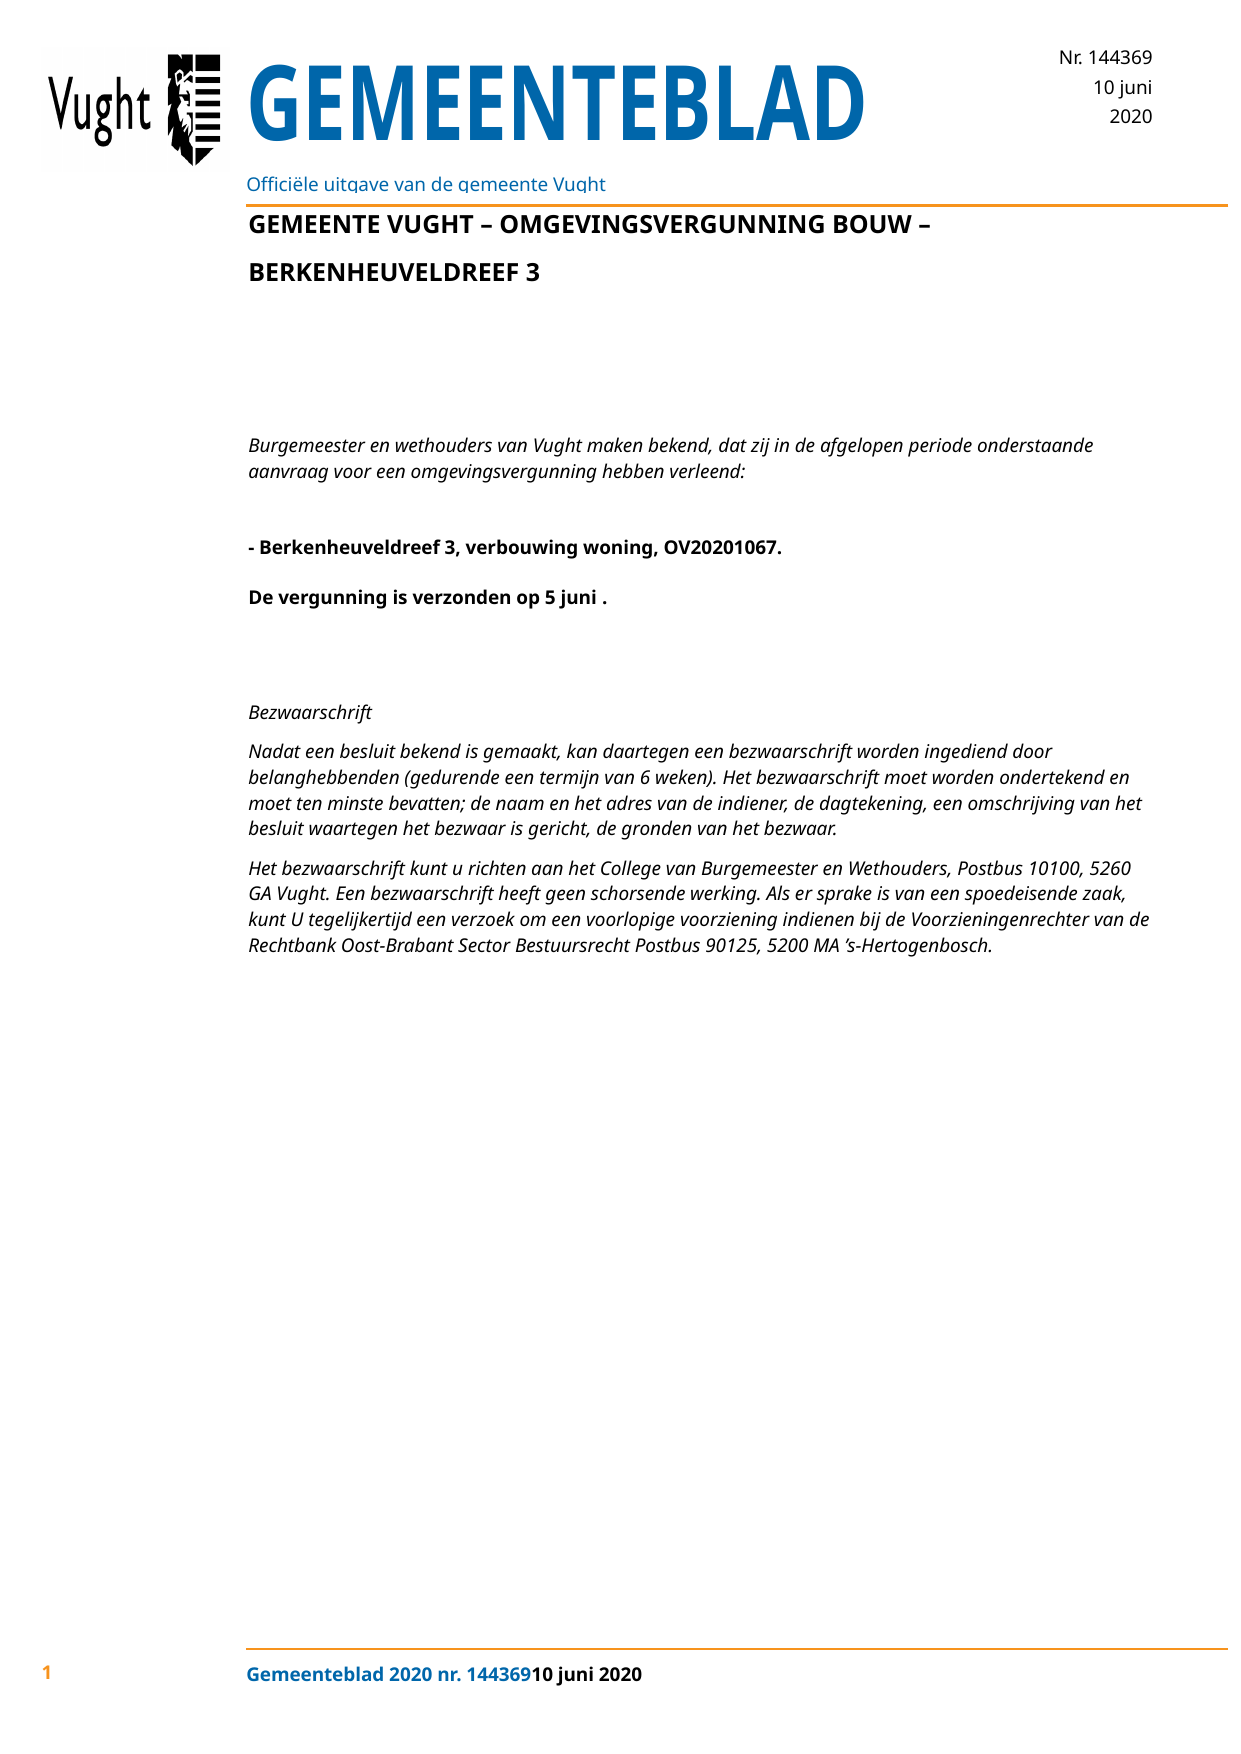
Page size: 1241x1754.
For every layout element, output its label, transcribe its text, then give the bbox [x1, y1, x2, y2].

text De vergunning is verzonden op 5 juni . [248, 584, 1152, 610]
text GEMEENTE VUGHT – OMGEVINGSVERGUNNING BOUW – BERKENHEUVELDREEF 3 [248, 207, 1152, 288]
text Nadat een besluit bekend is gemaakt, kan daartegen een bezwaarschrift worden ingediend door belanghebbenden (gedurende een termijn van 6 weken). Het bezwaarschrift moet worden ondertekend en moet ten minste bevatten; de naam en het adres van de indiener, de dagtekening, een omschrijving van het besluit waartegen het bezwaar is gericht, de gronden van het bezwaar. [248, 738, 1152, 841]
text Burgemeester en wethouders van Vught maken bekend, dat zij in de afgelopen periode onderstaande aanvraag voor een omgevingsvergunning hebben verleend: [248, 432, 1152, 484]
picture [41, 47, 231, 172]
text Bezwaarschrift [248, 699, 1152, 725]
text - Berkenheuveldreef 3, verbouwing woning, OV20201067. [248, 534, 1152, 560]
text Het bezwaarschrift kunt u richten aan het College van Burgemeester en Wethouders, Postbus 10100, 5260 GA Vught. Een bezwaarschrift heeft geen schorsende werking. Als er sprake is van een spoedeisende zaak, kunt U tegelijkertijd een verzoek om een voorlopige voorziening indienen bij de Voorzieningenrechter van de Rechtbank Oost-Brabant Sector Bestuursrecht Postbus 90125, 5200 MA ’s-Hertogenbosch. [248, 855, 1152, 958]
